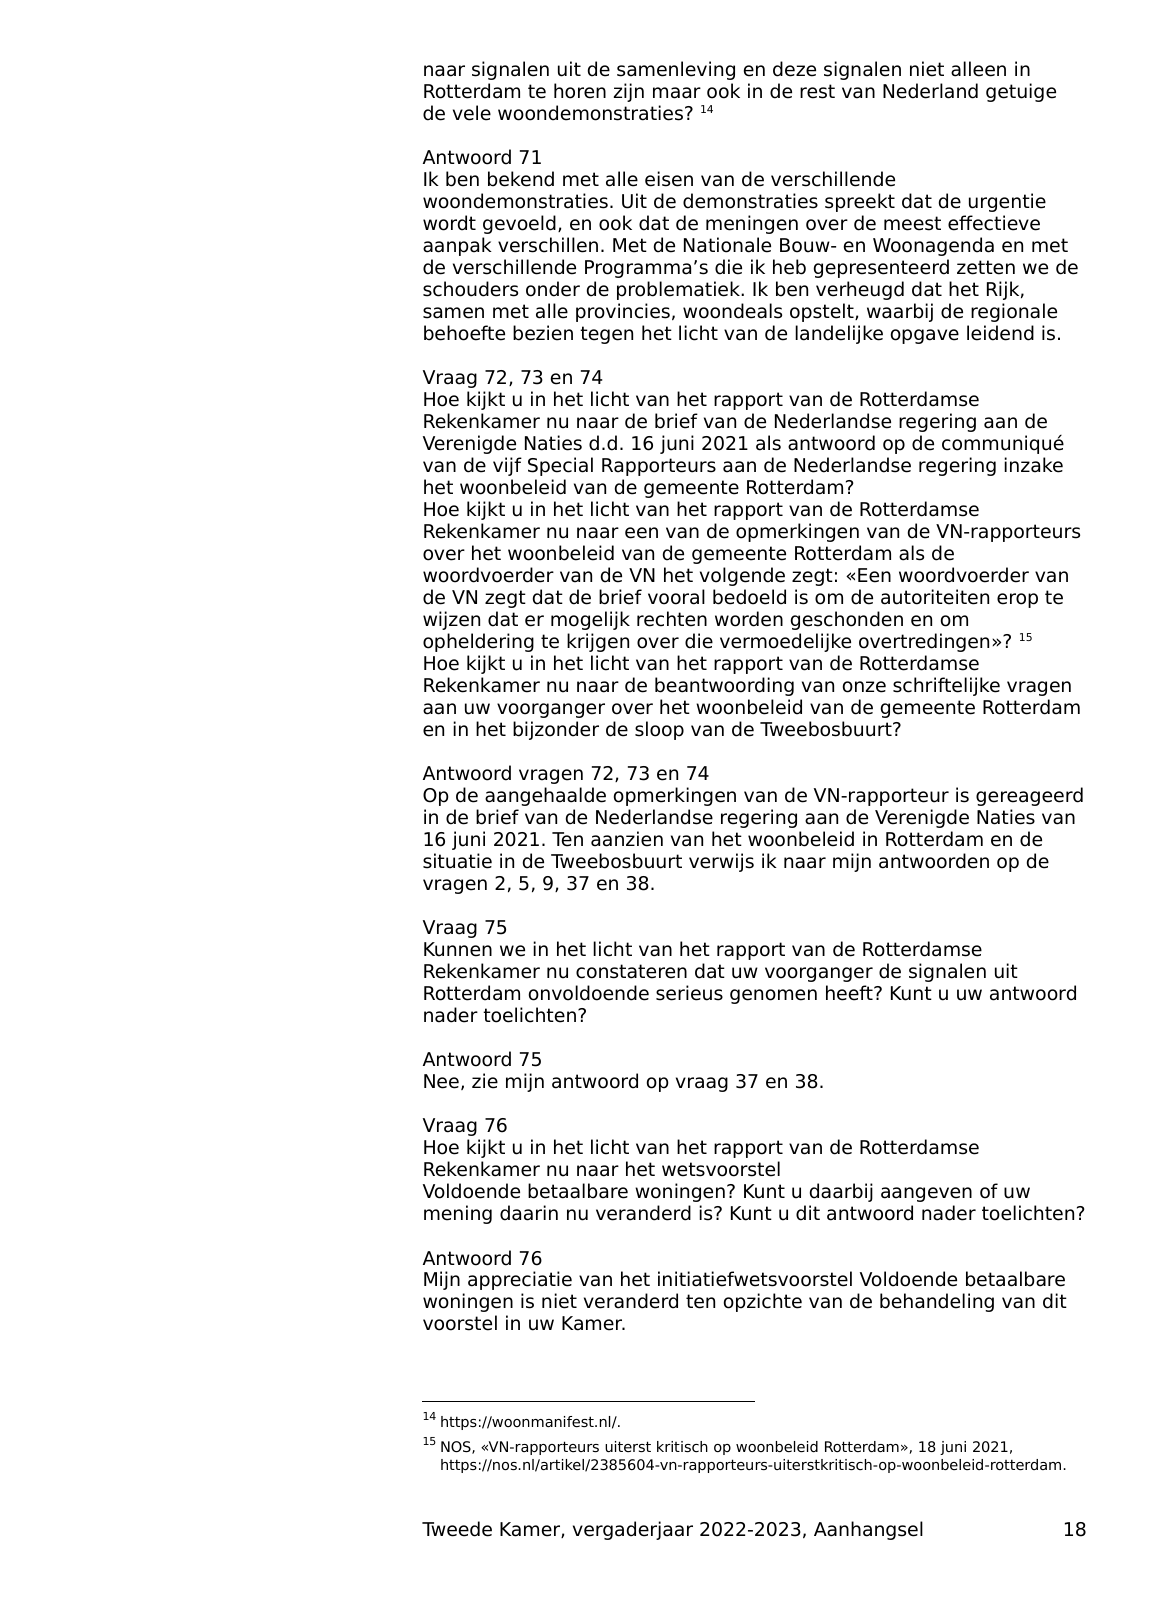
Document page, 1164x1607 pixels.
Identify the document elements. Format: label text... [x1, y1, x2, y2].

text Ik ben bekend met alle eisen van de verschillende woondemonstraties. Uit de demonstraties spreekt dat de urgentie wordt gevoeld, en ook dat de meningen over de meest effectieve aanpak verschillen. Met de Nationale Bouw- en Woonagenda en met de verschillende Programma’s die ik heb gepresenteerd zetten we de schouders onder de problematiek. Ik ben verheugd dat het Rijk, samen met alle provincies, woondeals opstelt, waarbij de regionale behoefte bezien tegen het licht van de landelijke opgave leidend is. [422, 169, 1087, 345]
text Vraag 72, 73 en 74 [422, 367, 1087, 389]
text https://woonmanifest.nl/. [422, 1410, 1087, 1432]
text Hoe kijkt u in het licht van het rapport van de Rotterdamse Rekenkamer nu naar de brief van de Nederlandse regering aan de Verenigde Naties d.d. 16 juni 2021 als antwoord op de communiqué van de vijf Special Rapporteurs aan de Nederlandse regering inzake het woonbeleid van de gemeente Rotterdam? [422, 389, 1087, 499]
text NOS, «VN-rapporteurs uiterst kritisch op woonbeleid Rotterdam», 18 juni 2021, https://nos.nl/artikel/2385604-vn-rapporteurs-uiterstkritisch-op-woonbeleid-rotterdam. [422, 1435, 1087, 1474]
text Hoe kijkt u in het licht van het rapport van de Rotterdamse Rekenkamer nu naar de beantwoording van onze schriftelijke vragen aan uw voorganger over het woonbeleid van de gemeente Rotterdam en in het bijzonder de sloop van de Tweebosbuurt? [422, 653, 1087, 741]
text Kunnen we in het licht van het rapport van de Rotterdamse Rekenkamer nu constateren dat uw voorganger de signalen uit Rotterdam onvoldoende serieus genomen heeft? Kunt u uw antwoord nader toelichten? [422, 939, 1087, 1027]
text Antwoord 75 [422, 1049, 1087, 1071]
text Vraag 76 [422, 1115, 1087, 1137]
text Antwoord 76 [422, 1247, 1087, 1269]
text Antwoord 71 [422, 147, 1087, 169]
text Voldoende betaalbare woningen? Kunt u daarbij aangeven of uw mening daarin nu veranderd is? Kunt u dit antwoord nader toelichten? [422, 1181, 1087, 1225]
text Vraag 75 [422, 917, 1087, 939]
text Antwoord vragen 72, 73 en 74 [422, 763, 1087, 785]
text Op de aangehaalde opmerkingen van de VN-rapporteur is gereageerd in de brief van de Nederlandse regering aan de Verenigde Naties van 16 juni 2021. Ten aanzien van het woonbeleid in Rotterdam en de situatie in de Tweebosbuurt verwijs ik naar mijn antwoorden op de vragen 2, 5, 9, 37 en 38. [422, 785, 1087, 895]
text Hoe kijkt u in het licht van het rapport van de Rotterdamse Rekenkamer nu naar een van de opmerkingen van de VN-rapporteurs over het woonbeleid van de gemeente Rotterdam als de woordvoerder van de VN het volgende zegt: «Een woordvoerder van de VN zegt dat de brief vooral bedoeld is om de autoriteiten erop te wijzen dat er mogelijk rechten worden geschonden en om opheldering te krijgen over die vermoedelijke overtredingen»? [422, 499, 1087, 653]
text Hoe kijkt u in het licht van het rapport van de Rotterdamse Rekenkamer nu naar het wetsvoorstel [422, 1137, 1087, 1181]
text Nee, zie mijn antwoord op vraag 37 en 38. [422, 1071, 1087, 1093]
text naar signalen uit de samenleving en deze signalen niet alleen in Rotterdam te horen zijn maar ook in de rest van Nederland getuige de vele woondemonstraties? [422, 59, 1087, 125]
text Mijn appreciatie van het initiatiefwetsvoorstel Voldoende betaalbare woningen is niet veranderd ten opzichte van de behandeling van dit voorstel in uw Kamer. [422, 1269, 1087, 1335]
